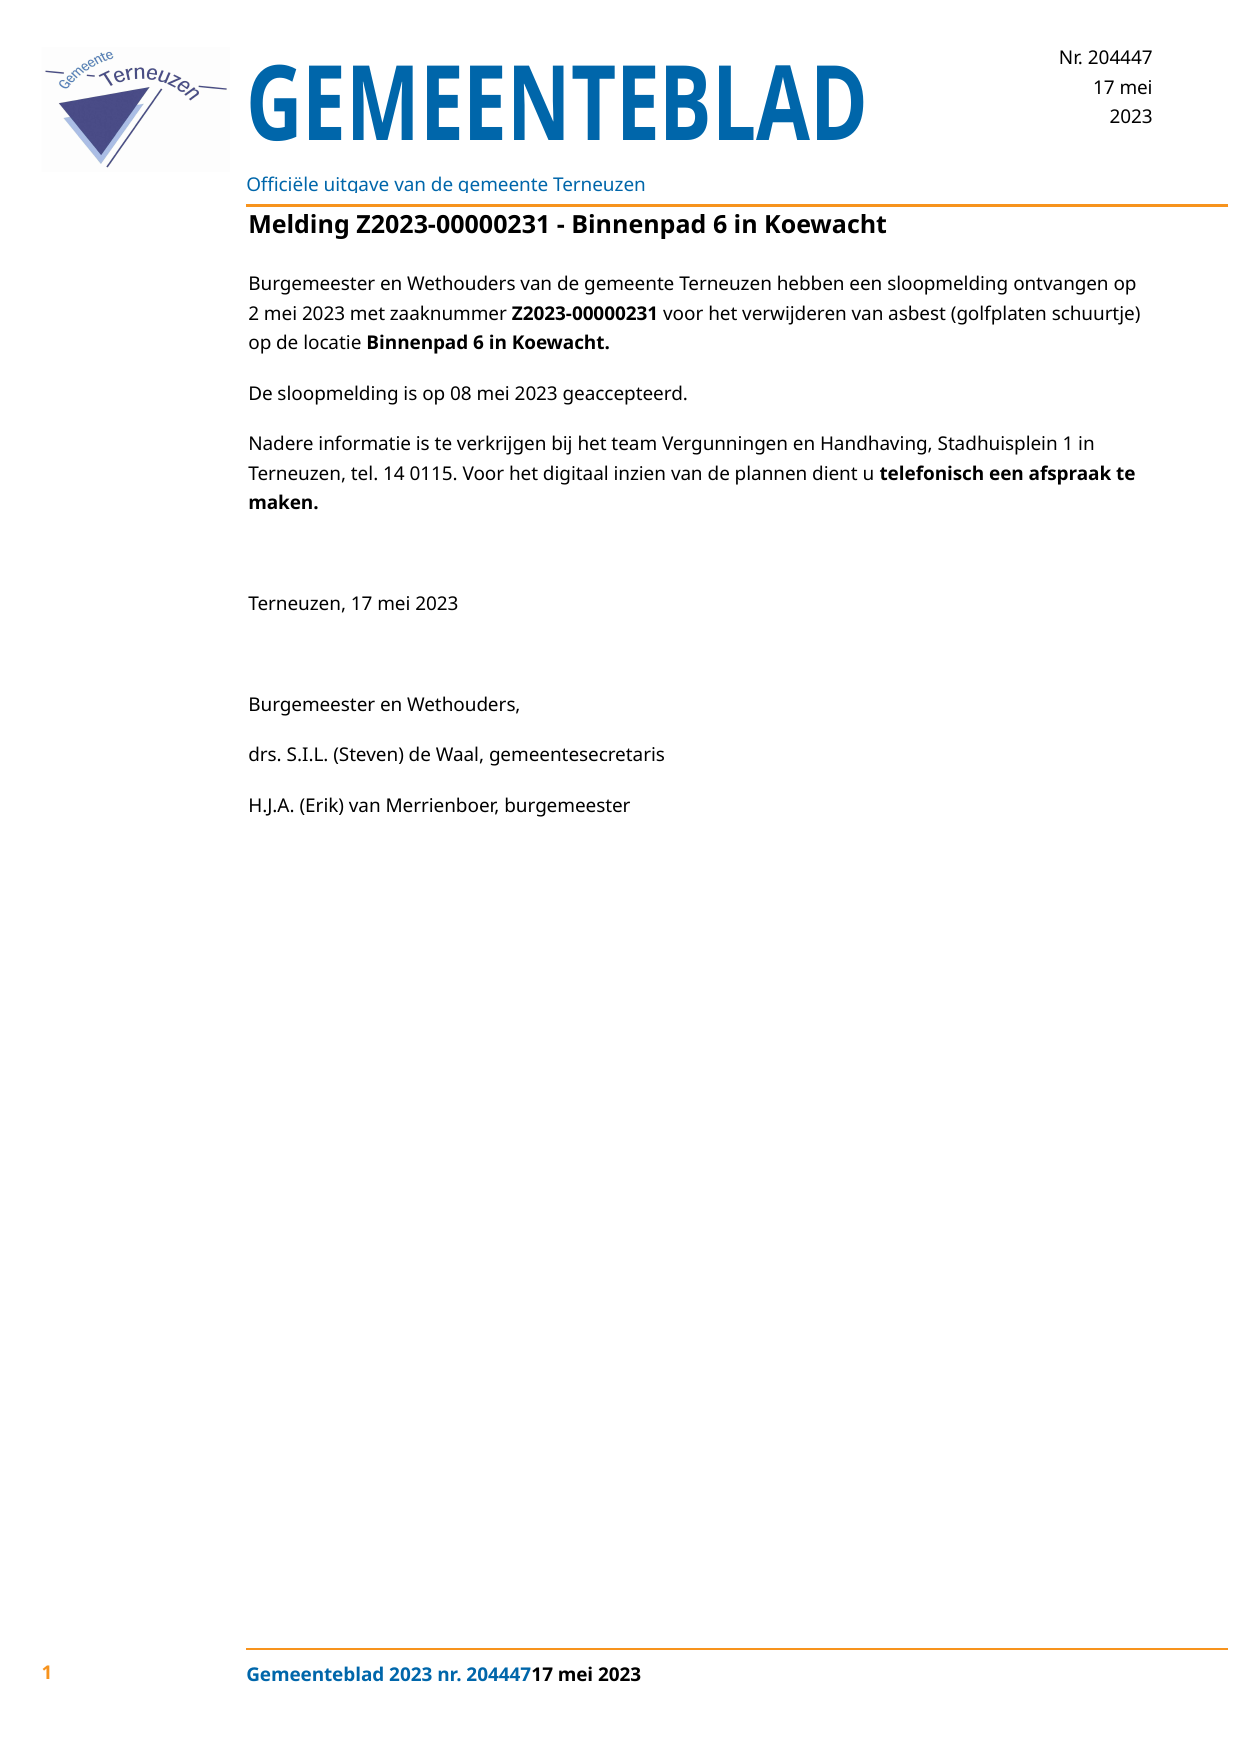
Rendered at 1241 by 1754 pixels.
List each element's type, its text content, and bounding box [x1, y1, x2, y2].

text drs. S.I.L. (Steven) de Waal, gemeentesecretaris [248, 742, 1152, 767]
text Burgemeester en Wethouders, [248, 691, 1152, 717]
text Burgemeester en Wethouders van de gemeente Terneuzen hebben een sloopmelding ontvangen op 2 mei 2023 met zaaknummer Z2023-00000231 voor het verwijderen van asbest (golfplaten schuurtje) op de locatie Binnenpad 6 in Koewacht. [248, 270, 1152, 355]
text Terneuzen, 17 mei 2023 [248, 590, 1152, 616]
text Melding Z2023-00000231 - Binnenpad 6 in Koewacht [248, 207, 1152, 241]
text H.J.A. (Erik) van Merrienboer, burgemeester [248, 792, 1152, 818]
picture [41, 47, 231, 172]
text Nadere informatie is te verkrijgen bij het team Vergunningen en Handhaving, Stadhuisplein 1 in Terneuzen, tel. 14 0115. Voor het digitaal inzien van de plannen dient u telefonisch een afspraak te maken. [248, 430, 1152, 515]
text De sloopmelding is op 08 mei 2023 geaccepteerd. [248, 380, 1152, 406]
